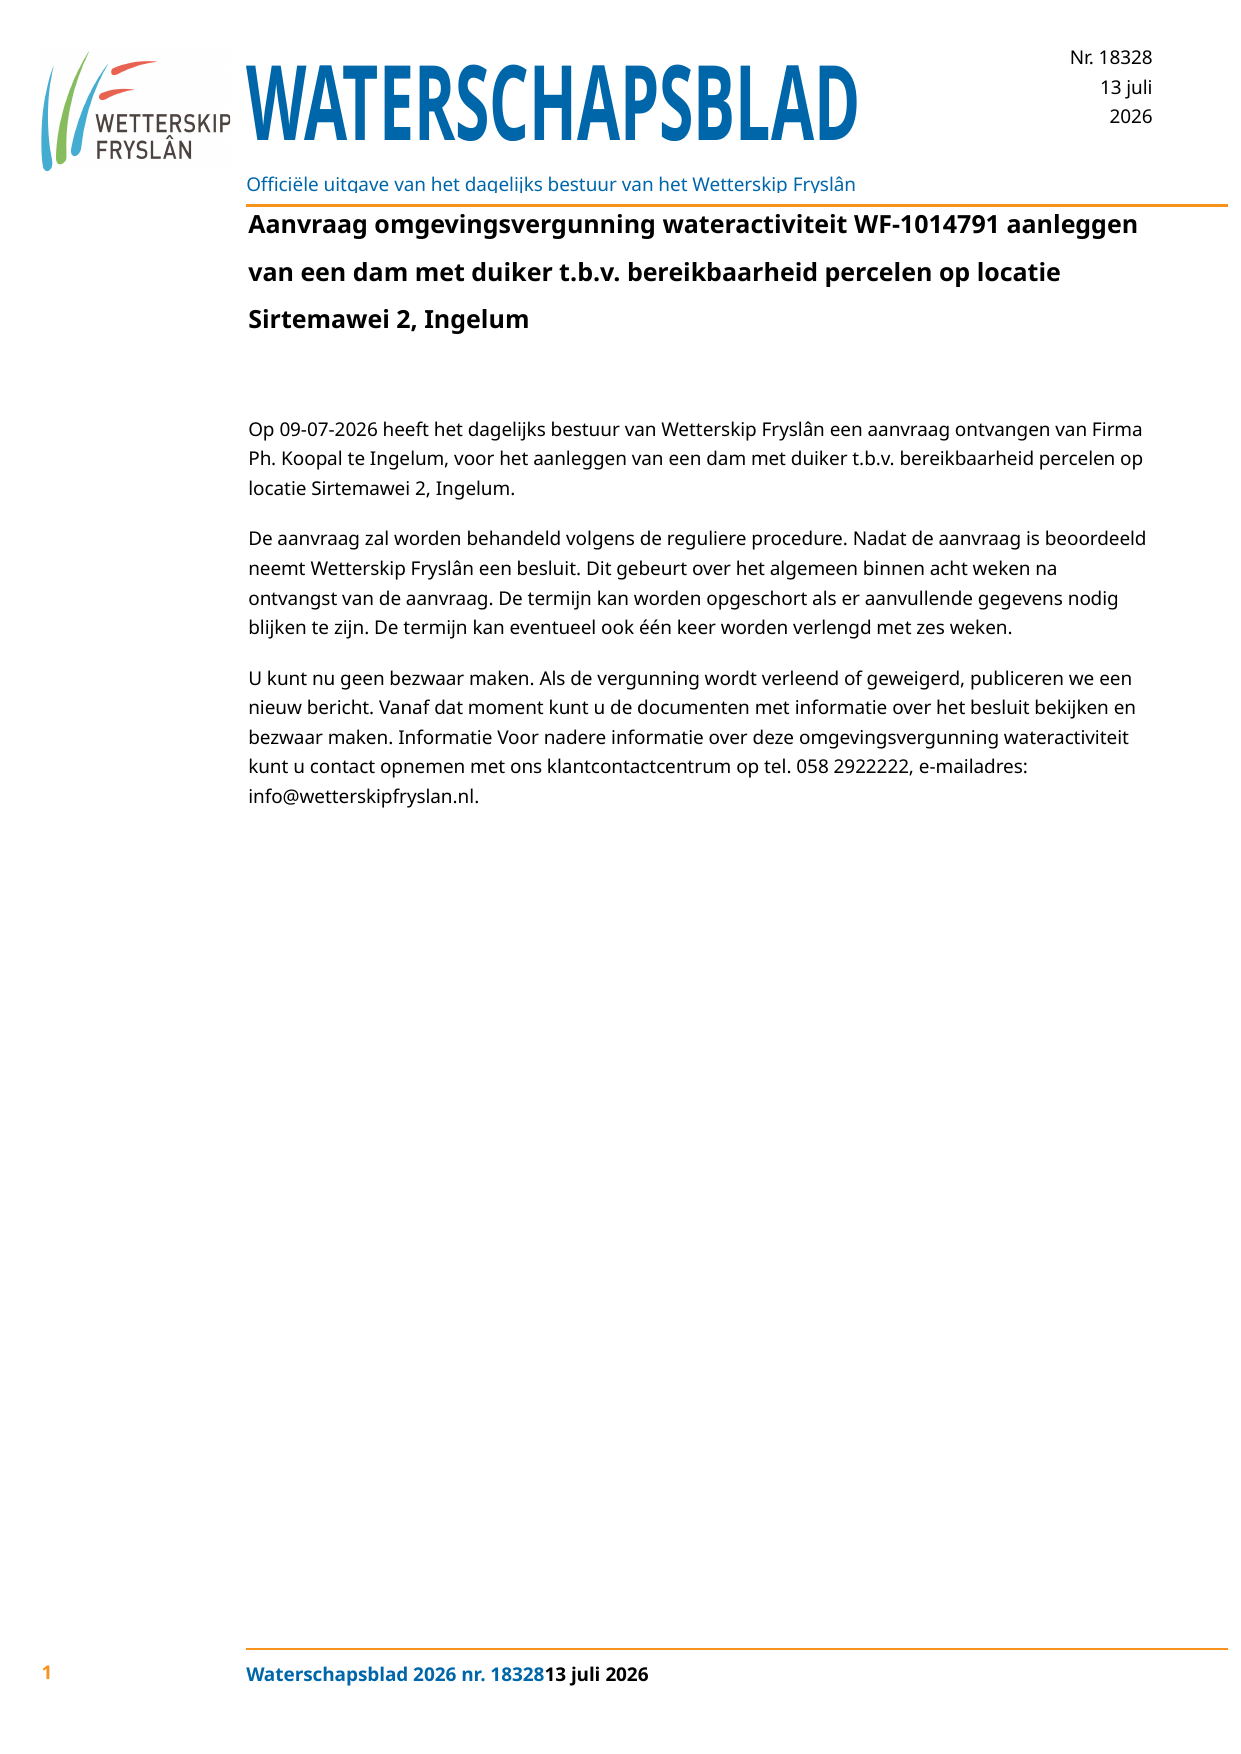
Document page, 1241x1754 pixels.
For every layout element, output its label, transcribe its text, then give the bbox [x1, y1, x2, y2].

text De aanvraag zal worden behandeld volgens de reguliere procedure. Nadat de aanvraag is beoordeeld neemt Wetterskip Fryslân een besluit. Dit gebeurt over het algemeen binnen acht weken na ontvangst van de aanvraag. De termijn kan worden opgeschort als er aanvullende gegevens nodig blijken te zijn. De termijn kan eventueel ook één keer worden verlengd met zes weken. [248, 526, 1152, 640]
text Op 09-07-2026 heeft het dagelijks bestuur van Wetterskip Fryslân een aanvraag ontvangen van Firma Ph. Koopal te Ingelum, voor het aanleggen van een dam met duiker t.b.v. bereikbaarheid percelen op locatie Sirtemawei 2, Ingelum. [248, 416, 1152, 501]
text Aanvraag omgevingsvergunning wateractiviteit WF-1014791 aanleggen van een dam met duiker t.b.v. bereikbaarheid percelen op locatie Sirtemawei 2, Ingelum [248, 207, 1152, 336]
picture [41, 47, 231, 172]
text U kunt nu geen bezwaar maken. Als de vergunning wordt verleend of geweigerd, publiceren we een nieuw bericht. Vanaf dat moment kunt u de documenten met informatie over het besluit bekijken en bezwaar maken. Informatie Voor nadere informatie over deze omgevingsvergunning wateractiviteit kunt u contact opnemen met ons klantcontactcentrum op tel. 058 2922222, e-mailadres: info@wetterskipfryslan.nl. [248, 665, 1152, 809]
